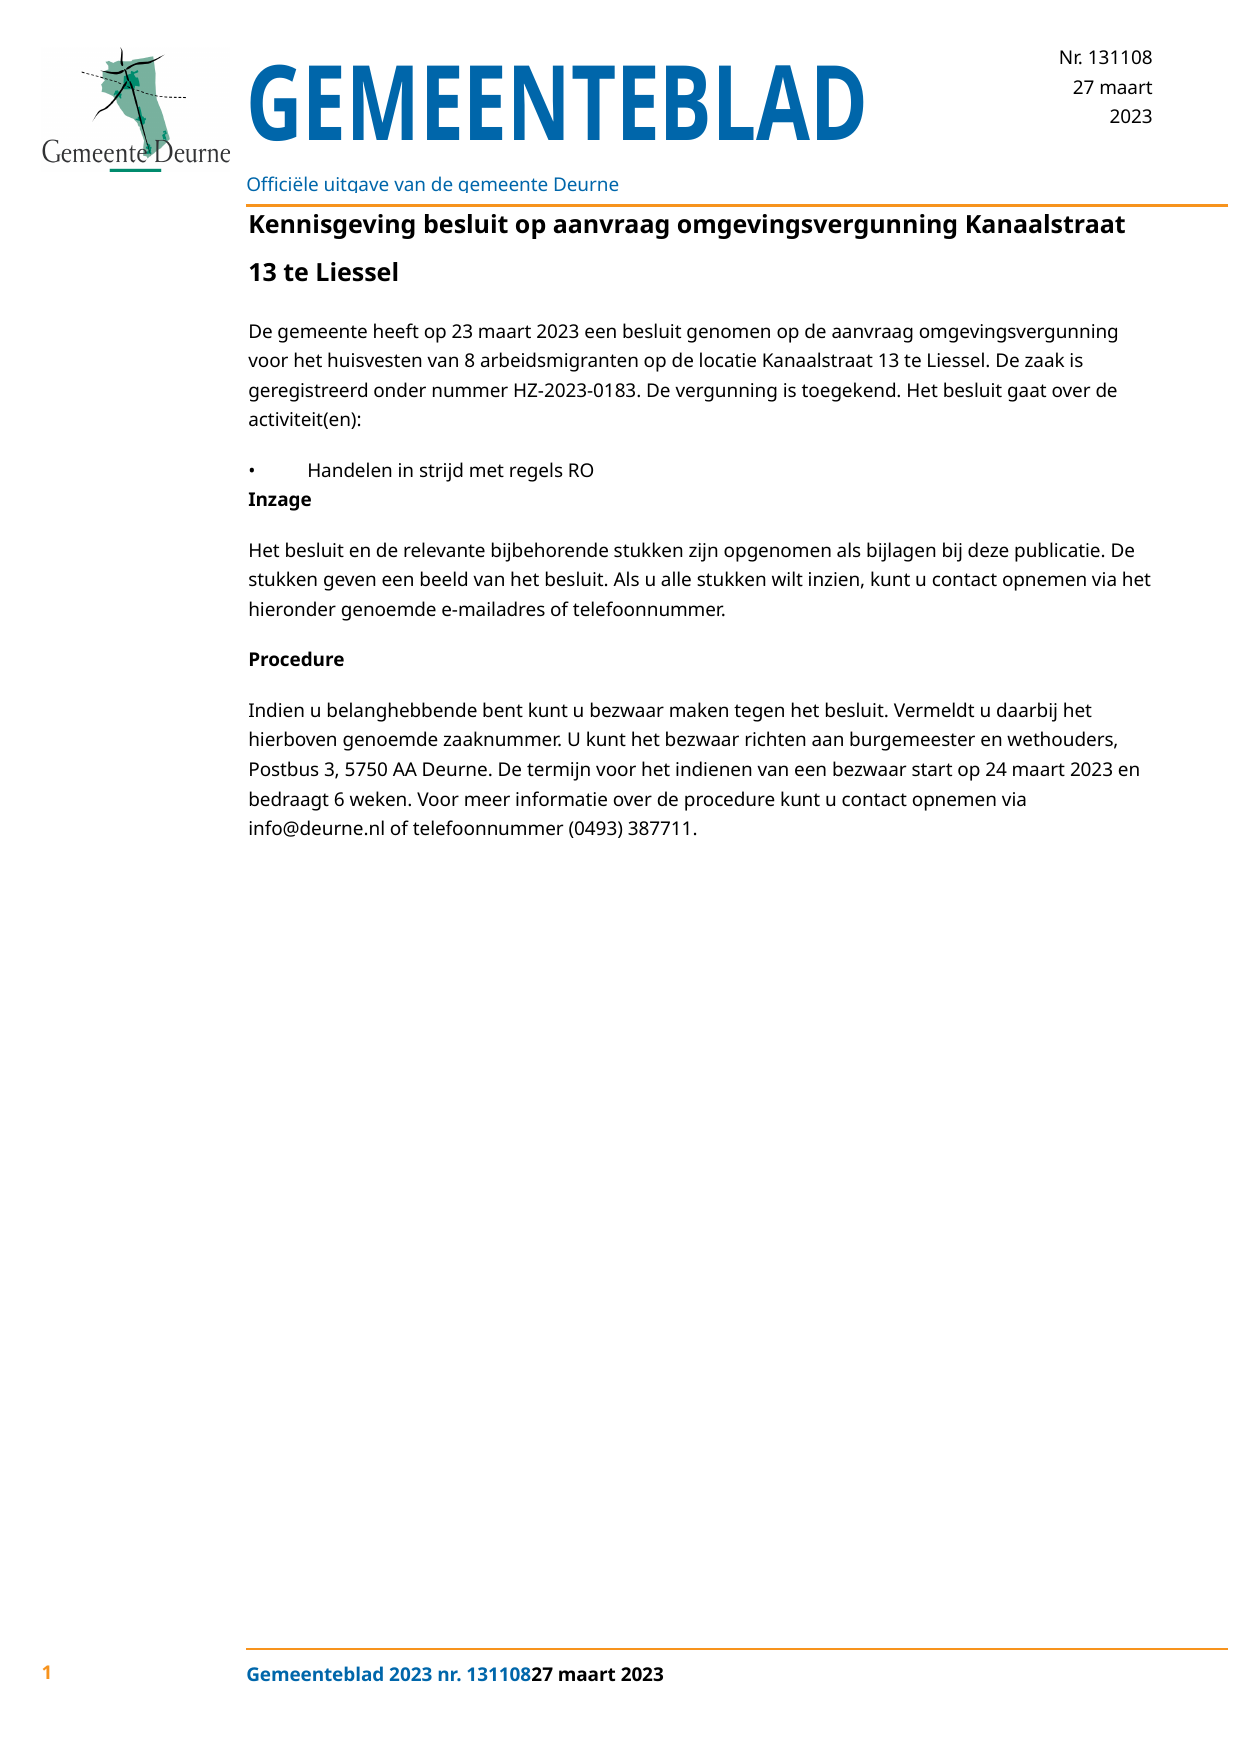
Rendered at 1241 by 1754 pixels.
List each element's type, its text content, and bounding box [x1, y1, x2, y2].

picture [41, 47, 231, 172]
text Inzage [248, 487, 1152, 512]
text Het besluit en de relevante bijbehorende stukken zijn opgenomen als bijlagen bij deze publicatie. De stukken geven een beeld van het besluit. Als u alle stukken wilt inzien, kunt u contact opnemen via het hieronder genoemde e-mailadres of telefoonnummer. [248, 537, 1152, 622]
list Handelen in strijd met regels RO [248, 457, 1152, 483]
text Kennisgeving besluit op aanvraag omgevingsvergunning Kanaalstraat 13 te Liessel [248, 207, 1152, 288]
text Indien u belanghebbende bent kunt u bezwaar maken tegen het besluit. Vermeldt u daarbij het hierboven genoemde zaaknummer. U kunt het bezwaar richten aan burgemeester en wethouders, Postbus 3, 5750 AA Deurne. De termijn voor het indienen van een bezwaar start op 24 maart 2023 en bedraagt 6 weken. Voor meer informatie over de procedure kunt u contact opnemen via info@deurne.nl of telefoonnummer (0493) 387711. [248, 697, 1152, 841]
text Procedure [248, 647, 1152, 672]
text De gemeente heeft op 23 maart 2023 een besluit genomen op de aanvraag omgevingsvergunning voor het huisvesten van 8 arbeidsmigranten op de locatie Kanaalstraat 13 te Liessel. De zaak is geregistreerd onder nummer HZ-2023-0183. De vergunning is toegekend. Het besluit gaat over de activiteit(en): [248, 318, 1152, 432]
